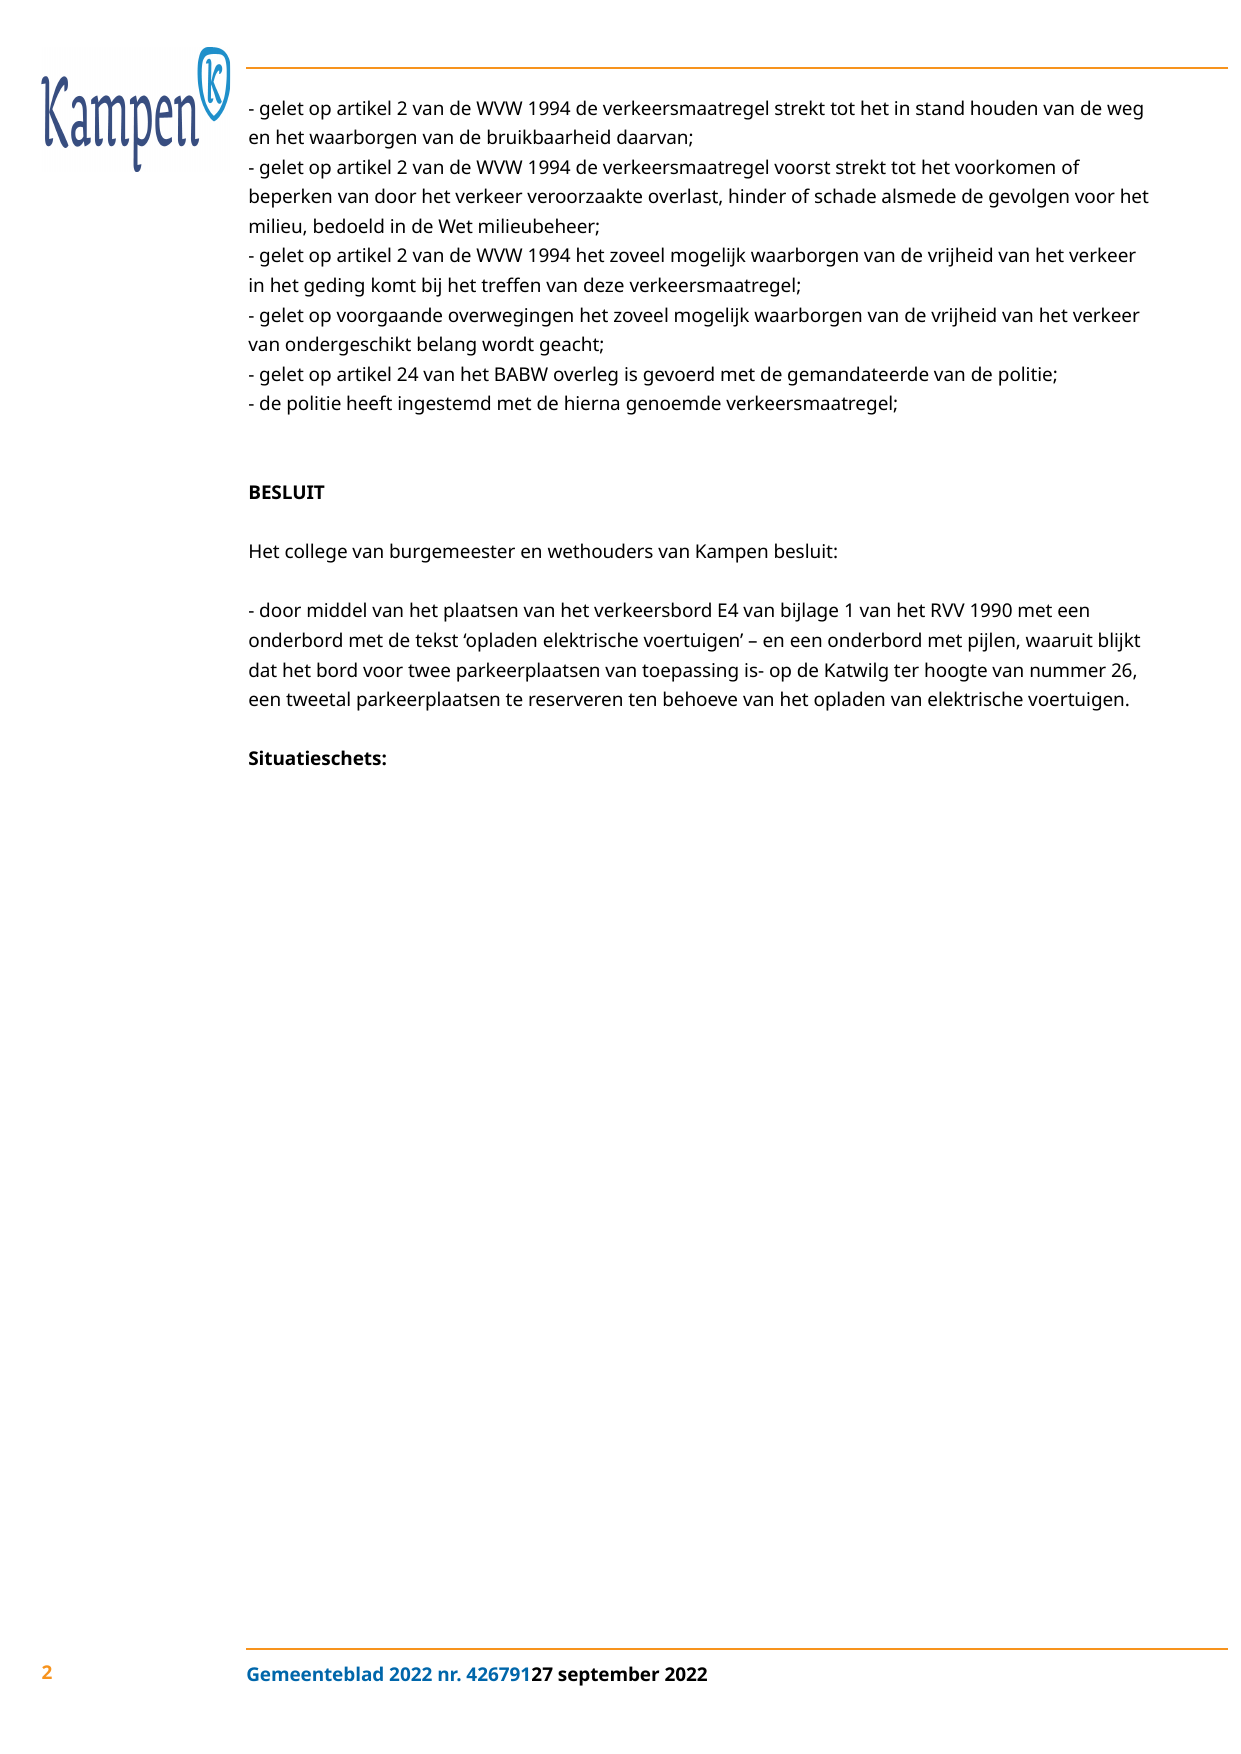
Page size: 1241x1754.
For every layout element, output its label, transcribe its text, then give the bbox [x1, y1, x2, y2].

text - gelet op artikel 2 van de WVW 1994 de verkeersmaatregel voorst strekt tot het voorkomen of beperken van door het verkeer veroorzaakte overlast, hinder of schade alsmede de gevolgen voor het milieu, bedoeld in de Wet milieubeheer; [248, 154, 1152, 239]
text - door middel van het plaatsen van het verkeersbord E4 van bijlage 1 van het RVV 1990 met een onderbord met de tekst ‘opladen elektrische voertuigen’ – en een onderbord met pijlen, waaruit blijkt dat het bord voor twee parkeerplaatsen van toepassing is- op de Katwilg ter hoogte van nummer 26, een tweetal parkeerplaatsen te reserveren ten behoeve van het opladen van elektrische voertuigen. [248, 598, 1152, 712]
text - gelet op voorgaande overwegingen het zoveel mogelijk waarborgen van de vrijheid van het verkeer van ondergeschikt belang wordt geacht; [248, 302, 1152, 357]
text - gelet op artikel 24 van het BABW overleg is gevoerd met de gemandateerde van de politie; [248, 361, 1152, 387]
text BESLUIT [248, 479, 1152, 505]
text Situatieschets: [248, 746, 1152, 771]
text - de politie heeft ingestemd met de hierna genoemde verkeersmaatregel; [248, 391, 1152, 416]
text - gelet op artikel 2 van de WVW 1994 het zoveel mogelijk waarborgen van de vrijheid van het verkeer in het geding komt bij het treffen van deze verkeersmaatregel; [248, 243, 1152, 298]
text Het college van burgemeester en wethouders van Kampen besluit: [248, 538, 1152, 564]
text - gelet op artikel 2 van de WVW 1994 de verkeersmaatregel strekt tot het in stand houden van de weg en het waarborgen van de bruikbaarheid daarvan; [248, 95, 1152, 150]
picture [41, 47, 231, 172]
